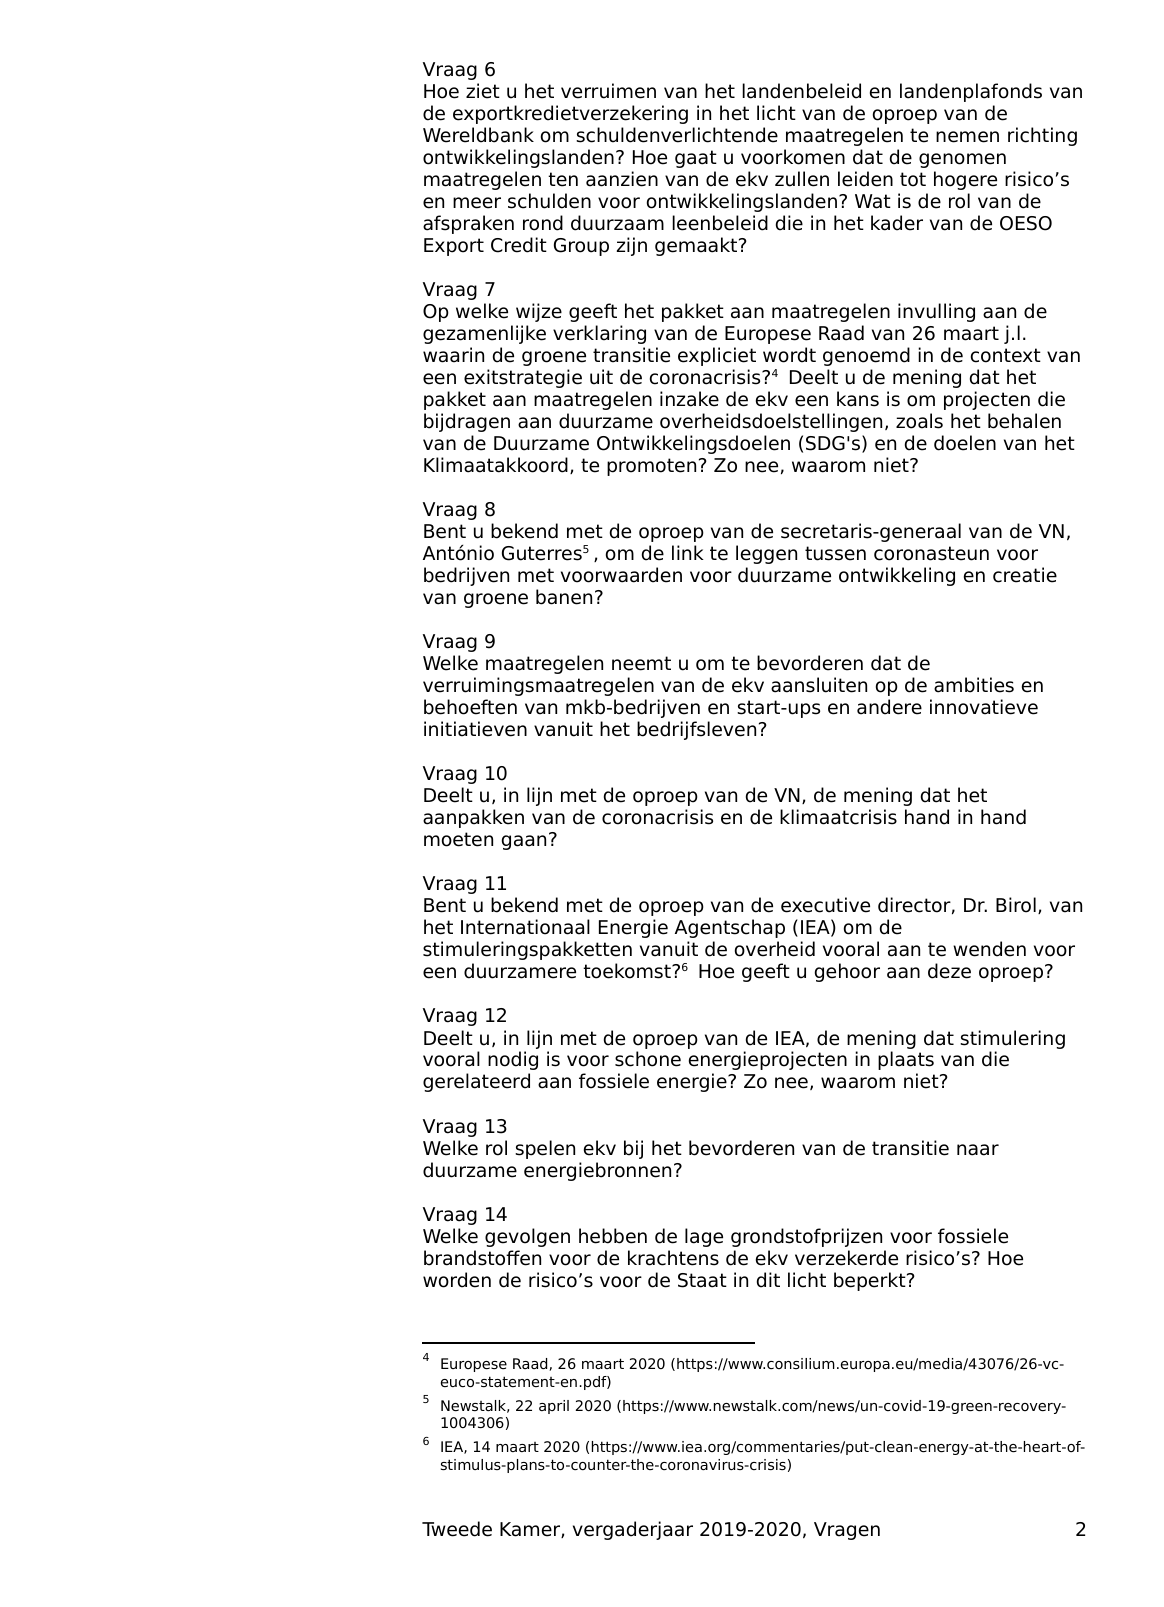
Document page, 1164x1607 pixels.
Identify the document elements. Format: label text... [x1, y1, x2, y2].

text Vraag 10 [422, 763, 1087, 785]
text Vraag 7 [422, 279, 1087, 301]
text Vraag 9 [422, 631, 1087, 653]
text Welke gevolgen hebben de lage grondstofprijzen voor fossiele brandstoffen voor de krachtens de ekv verzekerde risico’s? Hoe worden de risico’s voor de Staat in dit licht beperkt? [422, 1226, 1087, 1292]
text Hoe ziet u het verruimen van het landenbeleid en landenplafonds van de exportkredietverzekering in het licht van de oproep van de Wereldbank om schuldenverlichtende maatregelen te nemen richting ontwikkelingslanden? Hoe gaat u voorkomen dat de genomen maatregelen ten aanzien van de ekv zullen leiden tot hogere risico’s en meer schulden voor ontwikkelingslanden? Wat is de rol van de afspraken rond duurzaam leenbeleid die in het kader van de OESO Export Credit Group zijn gemaakt? [422, 81, 1087, 257]
text Bent u bekend met de oproep van de secretaris-generaal van de VN, António Guterres, om de link te leggen tussen coronasteun voor bedrijven met voorwaarden voor duurzame ontwikkeling en creatie van groene banen? [422, 521, 1087, 609]
text Bent u bekend met de oproep van de executive director, Dr. Birol, van het Internationaal Energie Agentschap (IEA) om de stimuleringspakketten vanuit de overheid vooral aan te wenden voor een duurzamere toekomst? Hoe geeft u gehoor aan deze oproep? [422, 895, 1087, 983]
text Europese Raad, 26 maart 2020 (https://www.consilium.europa.eu/media/43076/26-vc-euco-statement-en.pdf) [422, 1352, 1087, 1391]
text Vraag 13 [422, 1116, 1087, 1137]
text Op welke wijze geeft het pakket aan maatregelen invulling aan de gezamenlijke verklaring van de Europese Raad van 26 maart j.l. waarin de groene transitie expliciet wordt genoemd in de context van een exitstrategie uit de coronacrisis? Deelt u de mening dat het pakket aan maatregelen inzake de ekv een kans is om projecten die bijdragen aan duurzame overheidsdoelstellingen, zoals het behalen van de Duurzame Ontwikkelingsdoelen (SDG's) en de doelen van het Klimaatakkoord, te promoten? Zo nee, waarom niet? [422, 301, 1087, 477]
text Vraag 6 [422, 59, 1087, 81]
text IEA, 14 maart 2020 (https://www.iea.org/commentaries/put-clean-energy-at-the-heart-of-stimulus-plans-to-counter-the-coronavirus-crisis) [422, 1435, 1087, 1474]
text Vraag 14 [422, 1204, 1087, 1226]
text Vraag 8 [422, 499, 1087, 521]
text Newstalk, 22 april 2020 (https://www.newstalk.com/news/un-covid-19-green-recovery-1004306) [422, 1393, 1087, 1432]
text Deelt u, in lijn met de oproep van de VN, de mening dat het aanpakken van de coronacrisis en de klimaatcrisis hand in hand moeten gaan? [422, 785, 1087, 851]
text Deelt u, in lijn met de oproep van de IEA, de mening dat stimulering vooral nodig is voor schone energieprojecten in plaats van die gerelateerd aan fossiele energie? Zo nee, waarom niet? [422, 1027, 1087, 1093]
text Vraag 11 [422, 873, 1087, 895]
text Vraag 12 [422, 1005, 1087, 1027]
text Welke rol spelen ekv bij het bevorderen van de transitie naar duurzame energiebronnen? [422, 1137, 1087, 1181]
text Welke maatregelen neemt u om te bevorderen dat de verruimingsmaatregelen van de ekv aansluiten op de ambities en behoeften van mkb-bedrijven en start-ups en andere innovatieve initiatieven vanuit het bedrijfsleven? [422, 653, 1087, 741]
